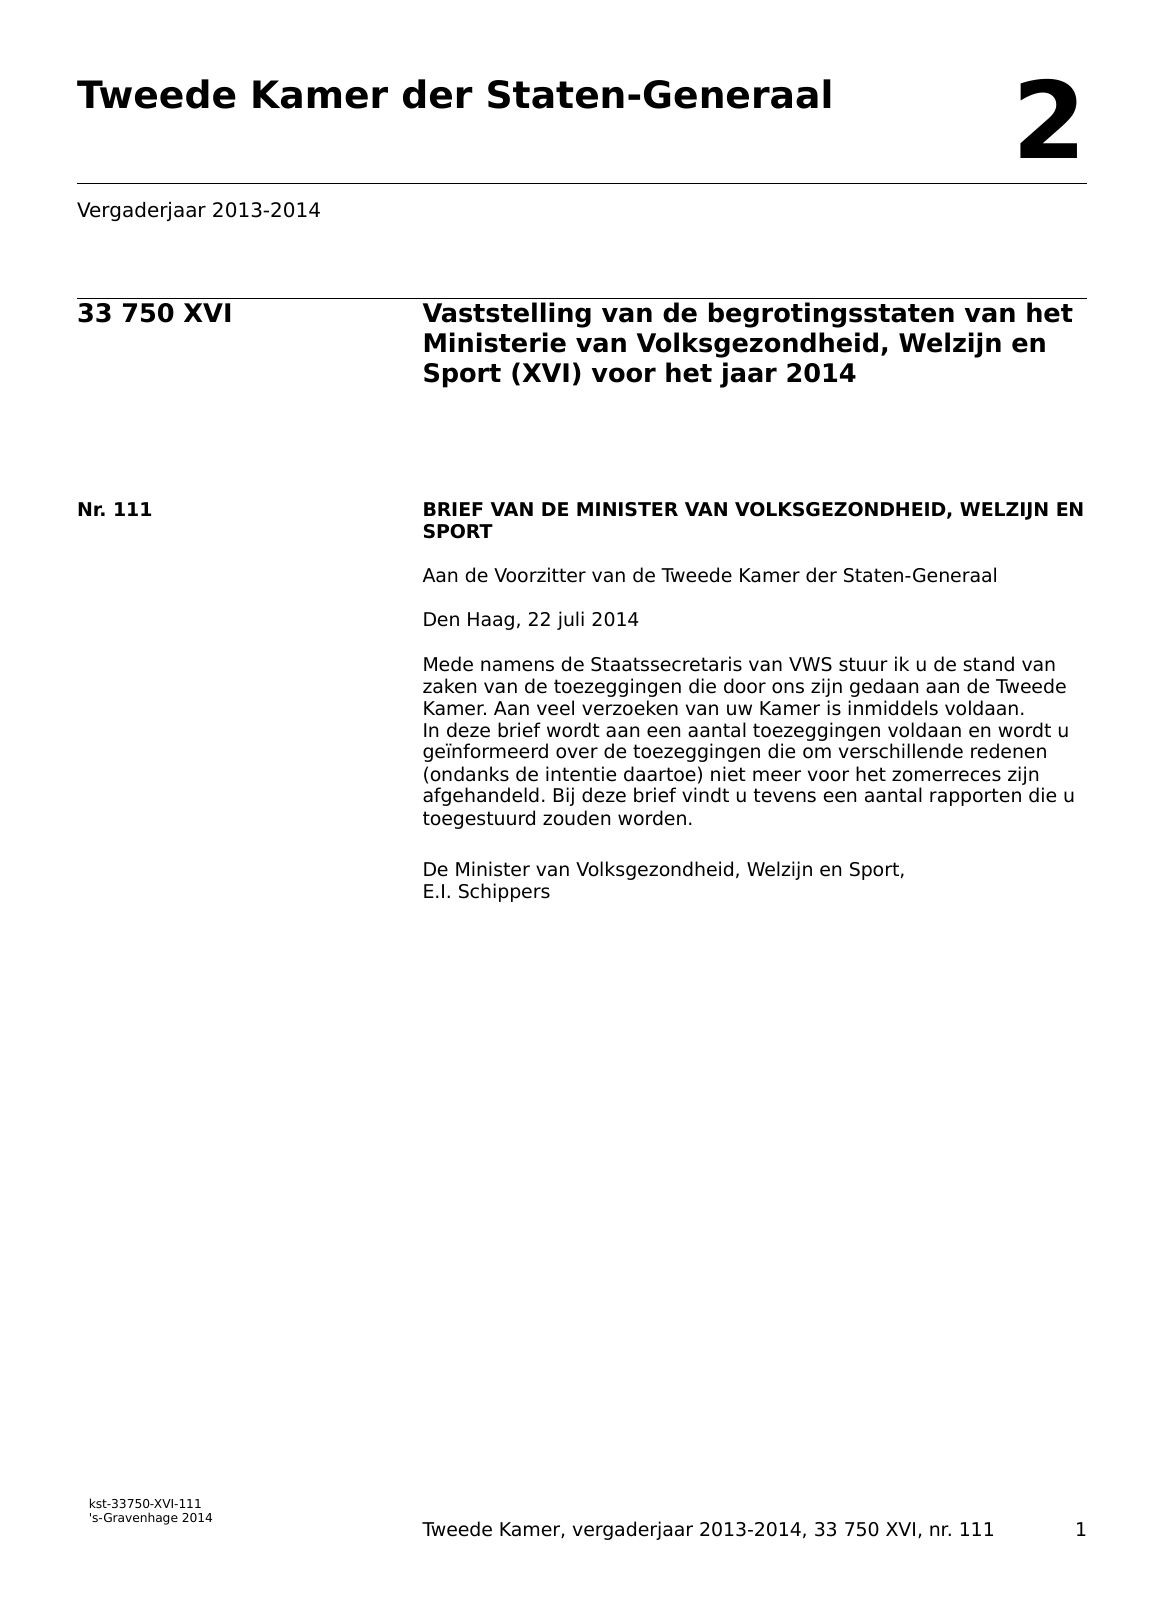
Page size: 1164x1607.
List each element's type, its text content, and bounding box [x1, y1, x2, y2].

table_header 2 [886, 59, 1087, 183]
text Aan de Voorzitter van de Tweede Kamer der Staten-Generaal [422, 565, 1087, 587]
text In deze brief wordt aan een aantal toezeggingen voldaan en wordt u geïnformeerd over de toezeggingen die om verschillende redenen (ondanks de intentie daartoe) niet meer voor het zomerreces zijn afgehandeld. Bij deze brief vindt u tevens een aantal rapporten die u toegestuurd zouden worden. [422, 719, 1087, 829]
text Mede namens de Staatssecretaris van VWS stuur ik u de stand van zaken van de toezeggingen die door ons zijn gedaan aan de Tweede Kamer. Aan veel verzoeken van uw Kamer is inmiddels voldaan. [422, 653, 1087, 719]
table_cell Vergaderjaar 2013-2014 [77, 184, 1087, 298]
text De Minister van Volksgezondheid, Welzijn en Sport, E.I. Schippers [422, 859, 1087, 903]
subtitle Nr. 111 BRIEF VAN DE MINISTER VAN VOLKSGEZONDHEID, WELZIJN EN SPORT [77, 499, 1087, 543]
text Den Haag, 22 juli 2014 [422, 609, 1087, 631]
text kst-33750-XVI-111 [88, 1497, 323, 1511]
table_header Tweede Kamer der Staten-Generaal [77, 59, 886, 183]
text 's-Gravenhage 2014 [88, 1511, 323, 1525]
subtitle 33 750 XVI Vaststelling van de begrotingsstaten van het Ministerie van Volksgezondheid, Welzijn en Sport (XVI) voor het jaar 2014 [77, 299, 1087, 388]
